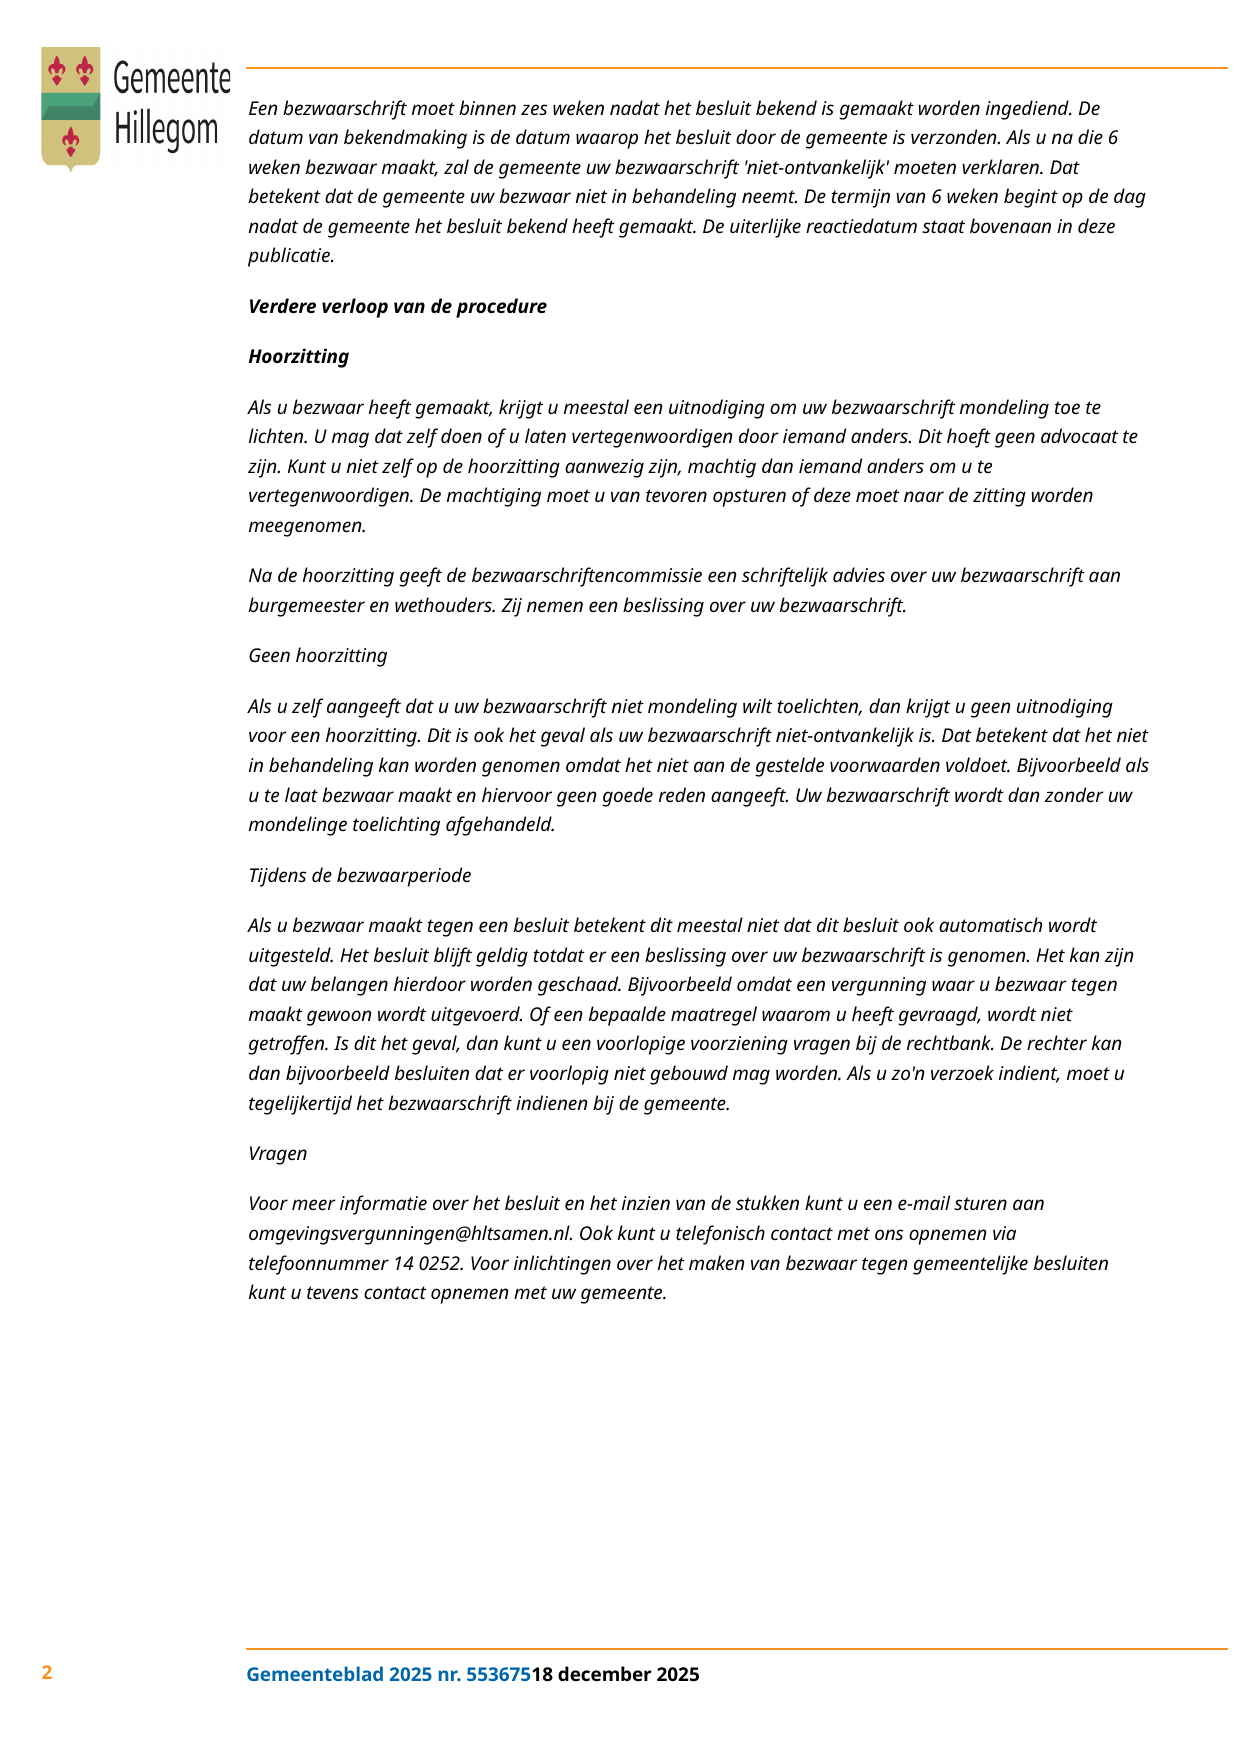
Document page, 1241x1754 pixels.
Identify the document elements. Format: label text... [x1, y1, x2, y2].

text Als u zelf aangeeft dat u uw bezwaarschrift niet mondeling wilt toelichten, dan krijgt u geen uitnodiging voor een hoorzitting. Dit is ook het geval als uw bezwaarschrift niet-ontvankelijk is. Dat betekent dat het niet in behandeling kan worden genomen omdat het niet aan de gestelde voorwaarden voldoet. Bijvoorbeeld als u te laat bezwaar maakt en hiervoor geen goede reden aangeeft. Uw bezwaarschrift wordt dan zonder uw mondelinge toelichting afgehandeld. [248, 693, 1152, 837]
text Tijdens de bezwaarperiode [248, 862, 1152, 888]
text Als u bezwaar maakt tegen een besluit betekent dit meestal niet dat dit besluit ook automatisch wordt uitgesteld. Het besluit blijft geldig totdat er een beslissing over uw bezwaarschrift is genomen. Het kan zijn dat uw belangen hierdoor worden geschaad. Bijvoorbeeld omdat een vergunning waar u bezwaar tegen maakt gewoon wordt uitgevoerd. Of een bepaalde maatregel waarom u heeft gevraagd, wordt niet getroffen. Is dit het geval, dan kunt u een voorlopige voorziening vragen bij de rechtbank. De rechter kan dan bijvoorbeeld besluiten dat er voorlopig niet gebouwd mag worden. Als u zo'n verzoek indient, moet u tegelijkertijd het bezwaarschrift indienen bij de gemeente. [248, 912, 1152, 1116]
picture [41, 47, 231, 172]
text Na de hoorzitting geeft de bezwaarschriftencommissie een schriftelijk advies over uw bezwaarschrift aan burgemeester en wethouders. Zij nemen een beslissing over uw bezwaarschrift. [248, 563, 1152, 618]
text Een bezwaarschrift moet binnen zes weken nadat het besluit bekend is gemaakt worden ingediend. De datum van bekendmaking is de datum waarop het besluit door de gemeente is verzonden. Als u na die 6 weken bezwaar maakt, zal de gemeente uw bezwaarschrift 'niet-ontvankelijk' moeten verklaren. Dat betekent dat de gemeente uw bezwaar niet in behandeling neemt. De termijn van 6 weken begint op de dag nadat de gemeente het besluit bekend heeft gemaakt. De uiterlijke reactiedatum staat bovenaan in deze publicatie. [248, 95, 1152, 268]
text Hoorzitting [248, 343, 1152, 369]
text Voor meer informatie over het besluit en het inzien van de stukken kunt u een e-mail sturen aan omgevingsvergunningen@hltsamen.nl. Ook kunt u telefonisch contact met ons opnemen via telefoonnummer 14 0252. Voor inlichtingen over het maken van bezwaar tegen gemeentelijke besluiten kunt u tevens contact opnemen met uw gemeente. [248, 1191, 1152, 1305]
text Verdere verloop van de procedure [248, 293, 1152, 319]
text Vragen [248, 1140, 1152, 1166]
text Geen hoorzitting [248, 643, 1152, 668]
text Als u bezwaar heeft gemaakt, krijgt u meestal een uitnodiging om uw bezwaarschrift mondeling toe te lichten. U mag dat zelf doen of u laten vertegenwoordigen door iemand anders. Dit hoeft geen advocaat te zijn. Kunt u niet zelf op de hoorzitting aanwezig zijn, machtig dan iemand anders om u te vertegenwoordigen. De machtiging moet u van tevoren opsturen of deze moet naar de zitting worden meegenomen. [248, 394, 1152, 538]
